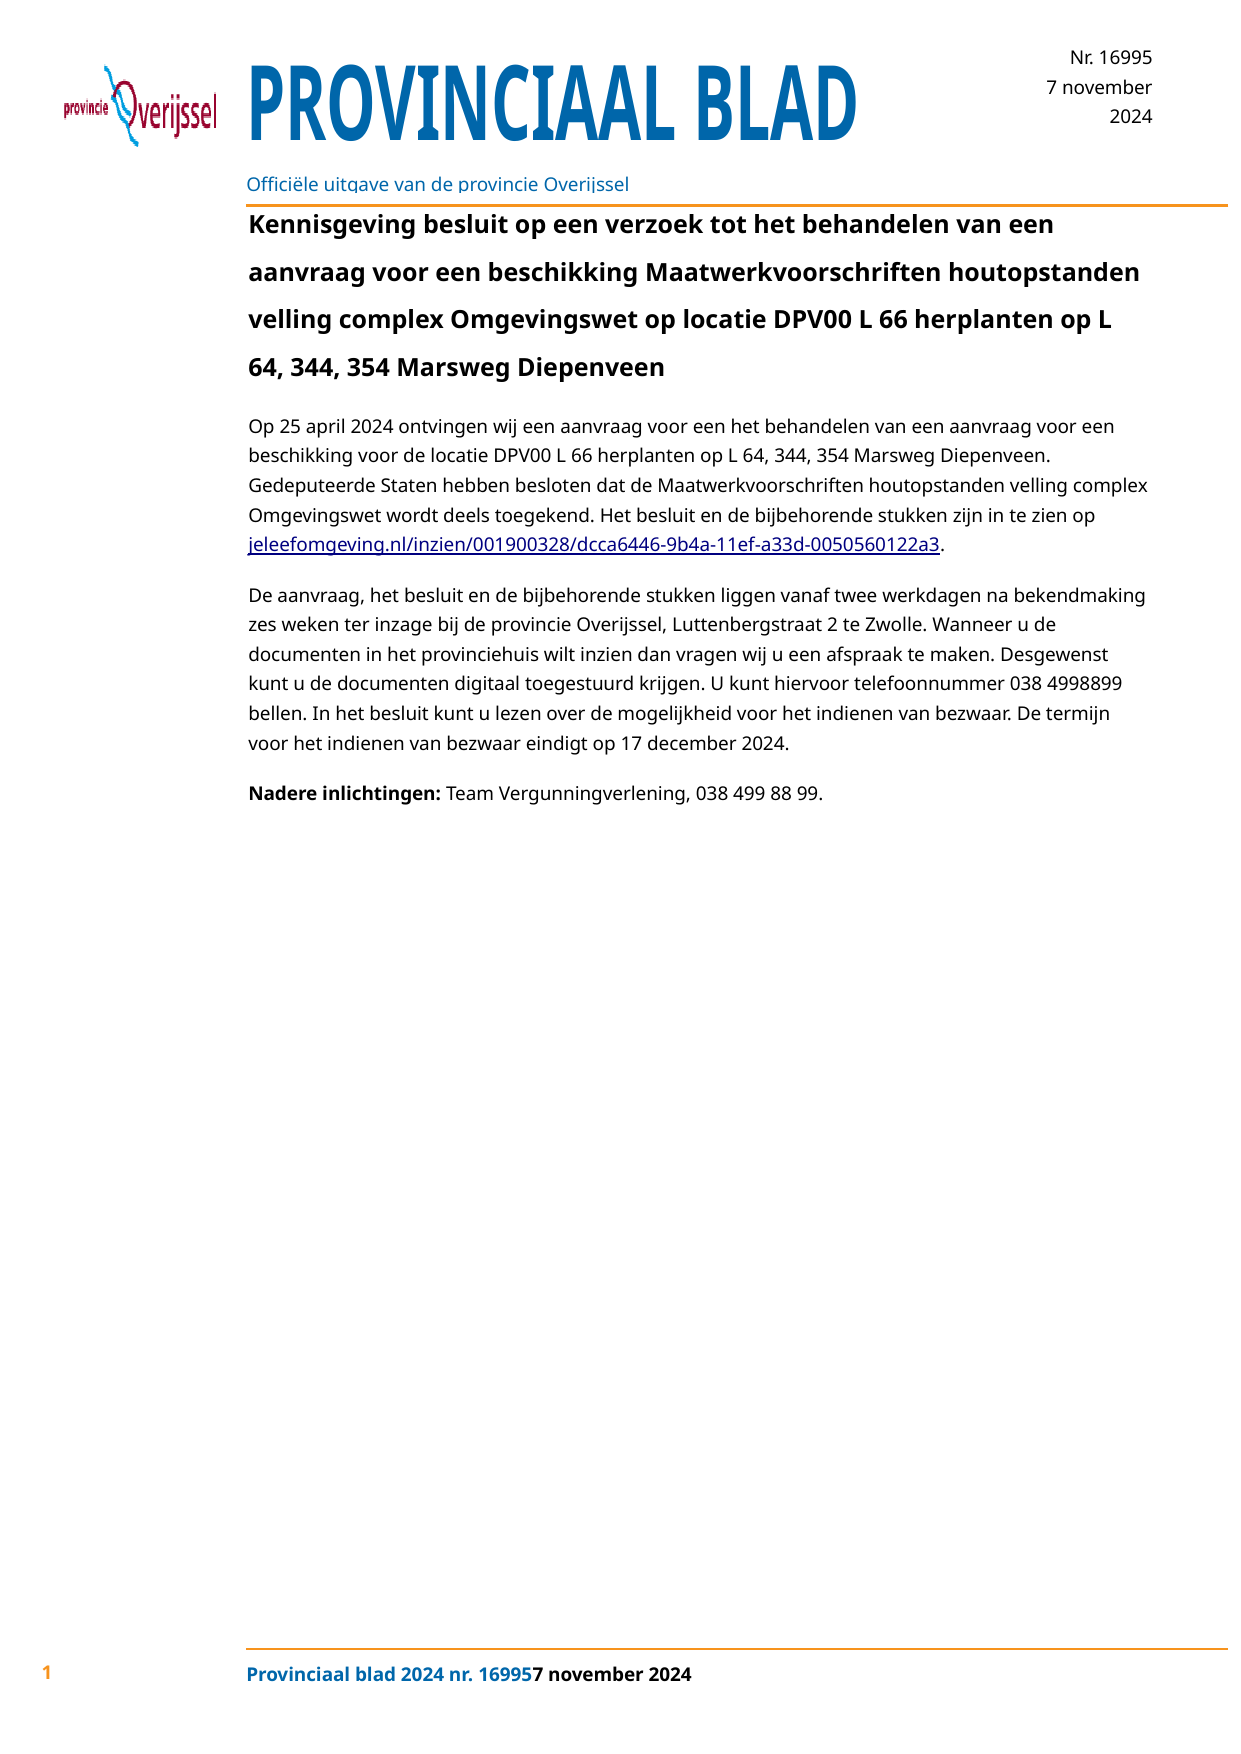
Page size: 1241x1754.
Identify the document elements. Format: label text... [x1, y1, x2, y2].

text Kennisgeving besluit op een verzoek tot het behandelen van een aanvraag voor een beschikking Maatwerkvoorschriften houtopstanden velling complex Omgevingswet op locatie DPV00 L 66 herplanten op L 64, 344, 354 Marsweg Diepenveen [248, 207, 1152, 384]
text Op 25 april 2024 ontvingen wij een aanvraag voor een het behandelen van een aanvraag voor een beschikking voor de locatie DPV00 L 66 herplanten op L 64, 344, 354 Marsweg Diepenveen. Gedeputeerde Staten hebben besloten dat de Maatwerkvoorschriften houtopstanden velling complex Omgevingswet wordt deels toegekend. Het besluit en de bijbehorende stukken zijn in te zien op jeleefomgeving.nl/inzien/001900328/dcca6446-9b4a-11ef-a33d-0050560122a3. [248, 413, 1152, 557]
text Nadere inlichtingen: Team Vergunningverlening, 038 499 88 99. [248, 780, 1152, 806]
text De aanvraag, het besluit en de bijbehorende stukken liggen vanaf twee werkdagen na bekendmaking zes weken ter inzage bij de provincie Overijssel, Luttenbergstraat 2 te Zwolle. Wanneer u de documenten in het provinciehuis wilt inzien dan vragen wij u een afspraak te maken. Desgewenst kunt u de documenten digitaal toegestuurd krijgen. U kunt hiervoor telefoonnummer 038 4998899 bellen. In het besluit kunt u lezen over de mogelijkheid voor het indienen van bezwaar. De termijn voor het indienen van bezwaar eindigt op 17 december 2024. [248, 582, 1152, 756]
picture [41, 47, 231, 172]
